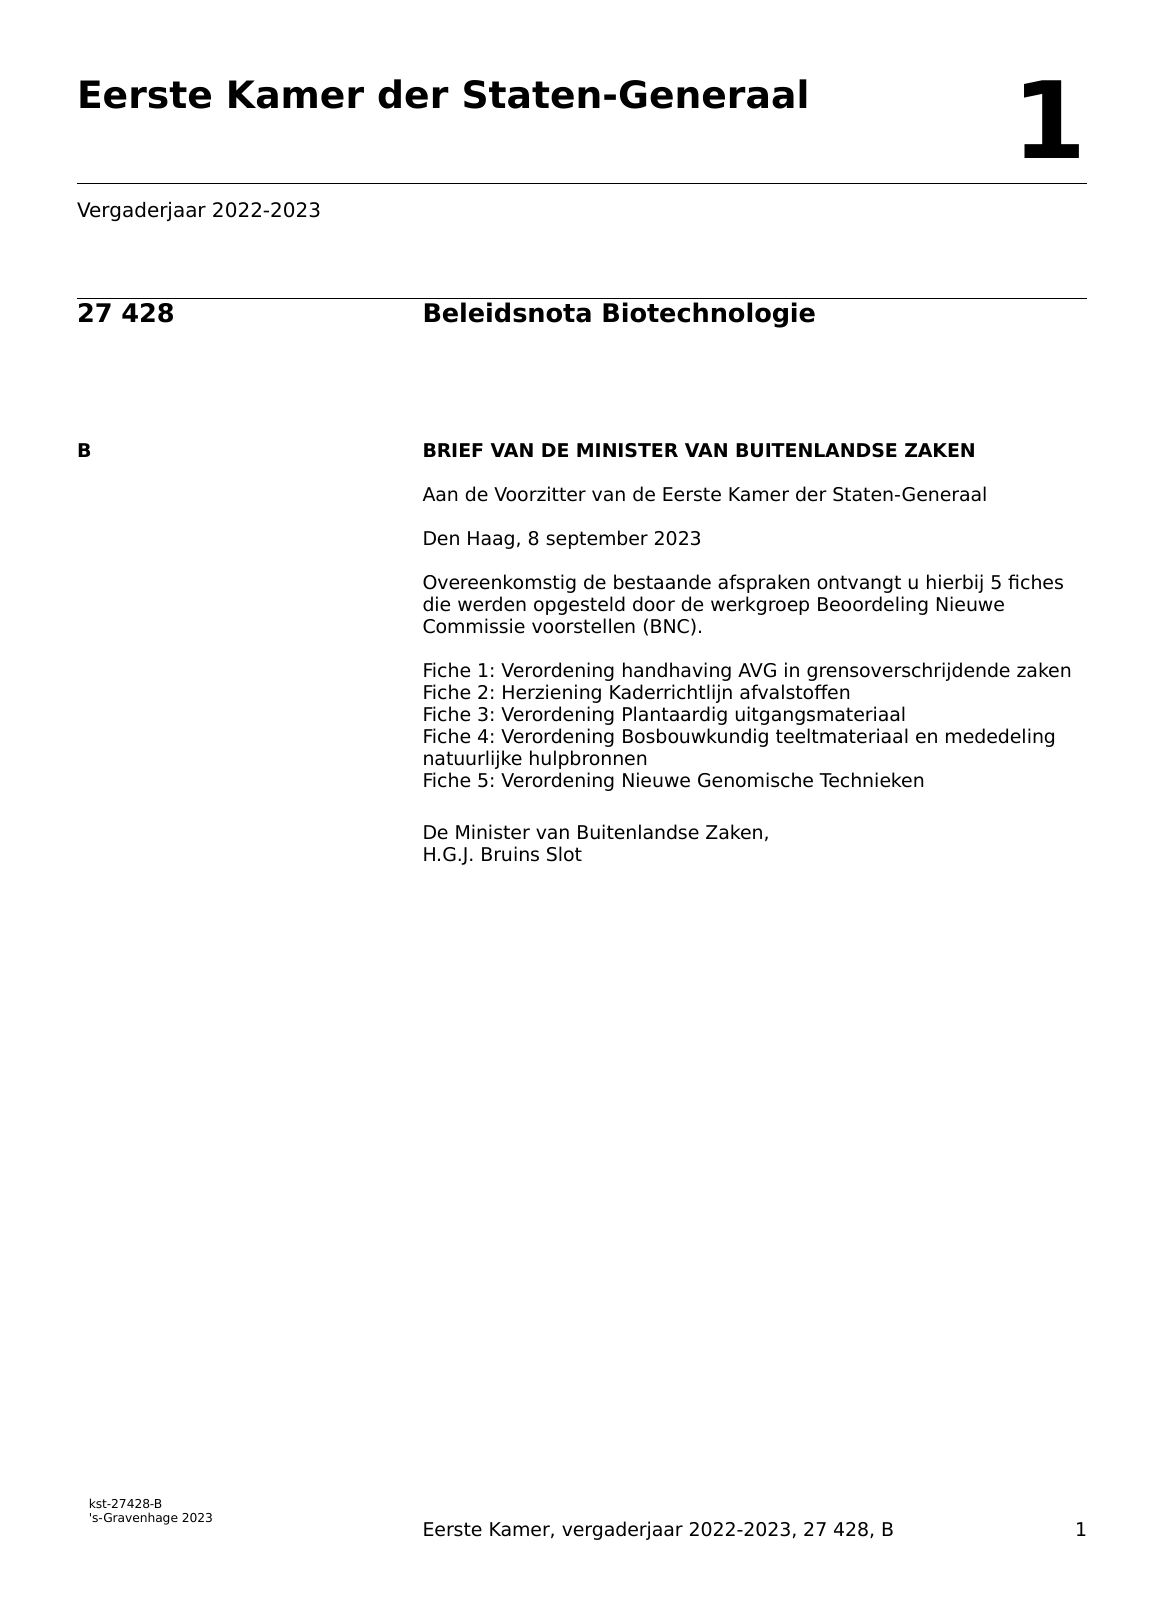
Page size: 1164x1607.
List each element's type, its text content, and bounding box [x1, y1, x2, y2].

text Fiche 3: Verordening Plantaardig uitgangsmateriaal [422, 704, 1087, 726]
subtitle 27 428 Beleidsnota Biotechnologie [77, 299, 1087, 329]
text Fiche 4: Verordening Bosbouwkundig teeltmateriaal en mededeling natuurlijke hulpbronnen [422, 726, 1087, 770]
text kst-27428-B [88, 1497, 323, 1511]
subtitle B BRIEF VAN DE MINISTER VAN BUITENLANDSE ZAKEN [77, 440, 1087, 462]
table_cell Vergaderjaar 2022-2023 [77, 184, 1087, 298]
text Den Haag, 8 september 2023 [422, 528, 1087, 550]
text Aan de Voorzitter van de Eerste Kamer der Staten-Generaal [422, 484, 1087, 506]
text 's-Gravenhage 2023 [88, 1511, 323, 1525]
text Overeenkomstig de bestaande afspraken ontvangt u hierbij 5 fiches die werden opgesteld door de werkgroep Beoordeling Nieuwe Commissie voorstellen (BNC). [422, 572, 1087, 638]
table_header Eerste Kamer der Staten-Generaal [77, 59, 886, 183]
text Fiche 2: Herziening Kaderrichtlijn afvalstoffen [422, 682, 1087, 704]
text Fiche 5: Verordening Nieuwe Genomische Technieken [422, 770, 1087, 792]
text De Minister van Buitenlandse Zaken, H.G.J. Bruins Slot [422, 822, 1087, 866]
text Fiche 1: Verordening handhaving AVG in grensoverschrijdende zaken [422, 660, 1087, 682]
table_header 1 [886, 59, 1087, 183]
